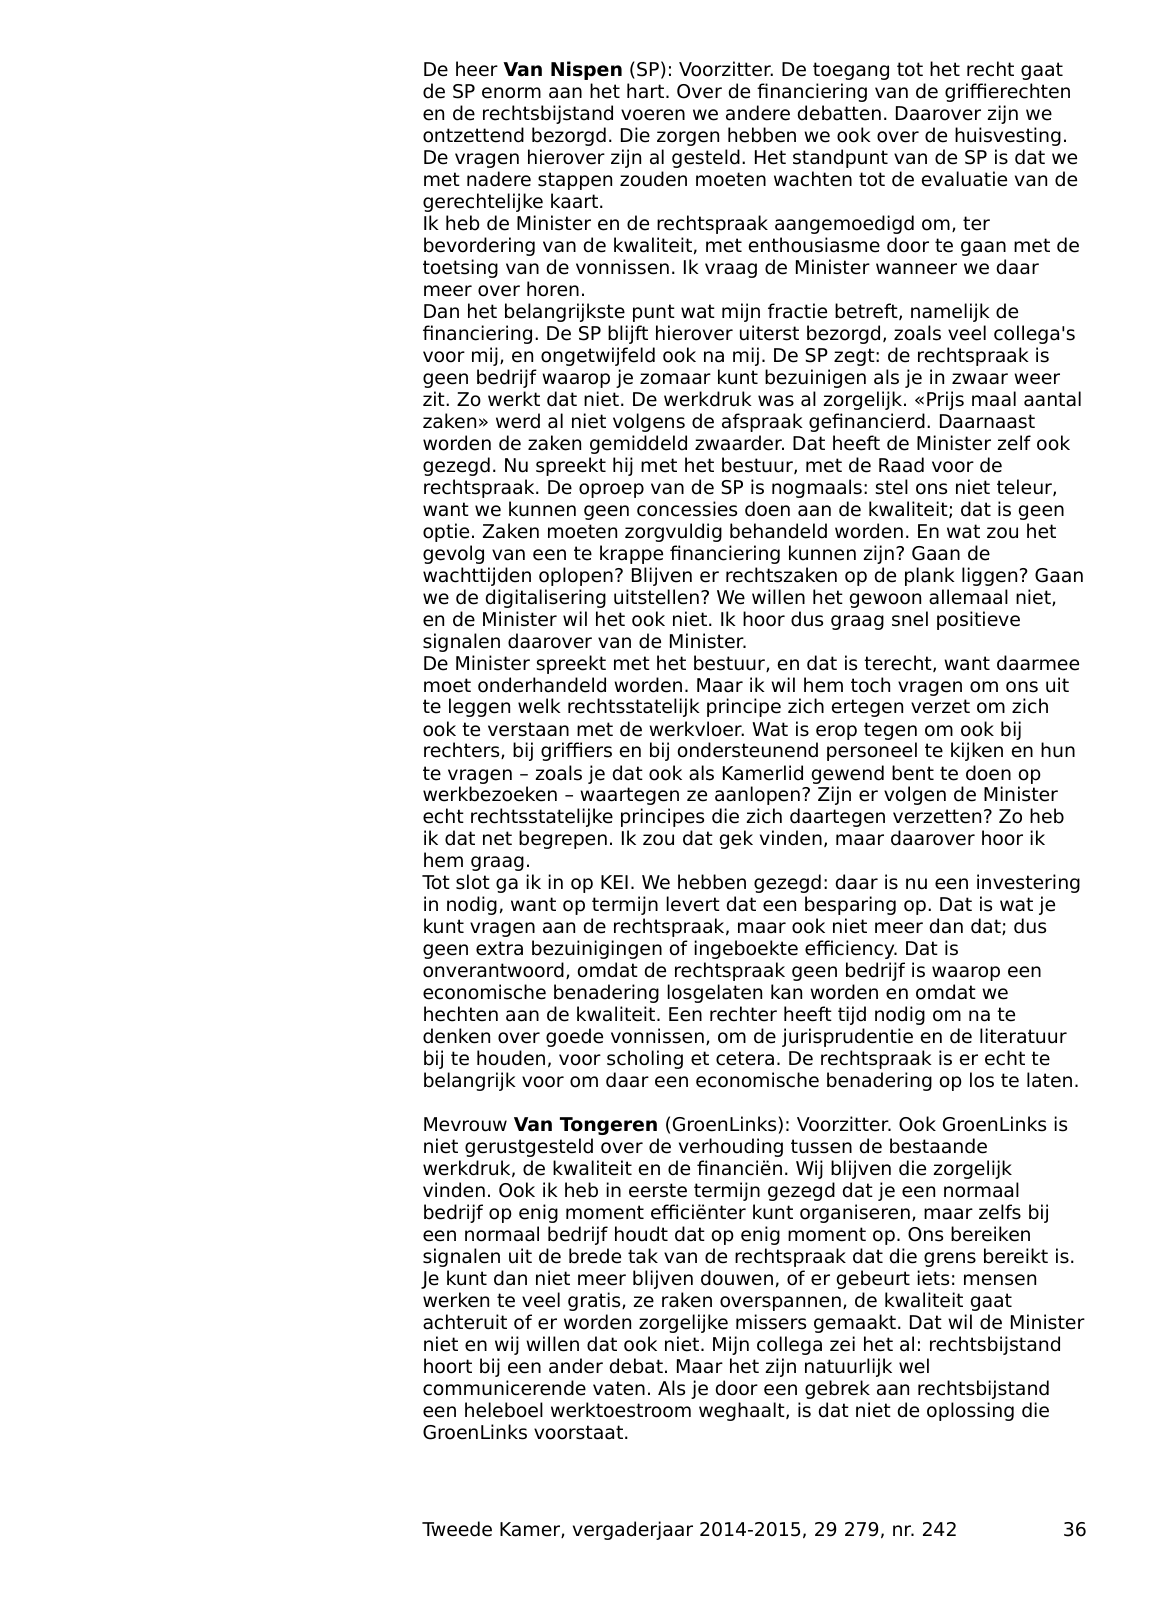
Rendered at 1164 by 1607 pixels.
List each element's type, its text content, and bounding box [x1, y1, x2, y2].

text Ik heb de Minister en de rechtspraak aangemoedigd om, ter bevordering van de kwaliteit, met enthousiasme door te gaan met de toetsing van de vonnissen. Ik vraag de Minister wanneer we daar meer over horen. [422, 213, 1087, 301]
text De Minister spreekt met het bestuur, en dat is terecht, want daarmee moet onderhandeld worden. Maar ik wil hem toch vragen om ons uit te leggen welk rechtsstatelijk principe zich ertegen verzet om zich ook te verstaan met de werkvloer. Wat is erop tegen om ook bij rechters, bij griffiers en bij ondersteunend personeel te kijken en hun te vragen – zoals je dat ook als Kamerlid gewend bent te doen op werkbezoeken – waartegen ze aanlopen? Zijn er volgen de Minister echt rechtsstatelijke principes die zich daartegen verzetten? Zo heb ik dat net begrepen. Ik zou dat gek vinden, maar daarover hoor ik hem graag. [422, 652, 1087, 872]
text Dan het belangrijkste punt wat mijn fractie betreft, namelijk de financiering. De SP blijft hierover uiterst bezorgd, zoals veel collega's voor mij, en ongetwijfeld ook na mij. De SP zegt: de rechtspraak is geen bedrijf waarop je zomaar kunt bezuinigen als je in zwaar weer zit. Zo werkt dat niet. De werkdruk was al zorgelijk. «Prijs maal aantal zaken» werd al niet volgens de afspraak gefinancierd. Daarnaast worden de zaken gemiddeld zwaarder. Dat heeft de Minister zelf ook gezegd. Nu spreekt hij met het bestuur, met de Raad voor de rechtspraak. De oproep van de SP is nogmaals: stel ons niet teleur, want we kunnen geen concessies doen aan de kwaliteit; dat is geen optie. Zaken moeten zorgvuldig behandeld worden. En wat zou het gevolg van een te krappe financiering kunnen zijn? Gaan de wachttijden oplopen? Blijven er rechtszaken op de plank liggen? Gaan we de digitalisering uitstellen? We willen het gewoon allemaal niet, en de Minister wil het ook niet. Ik hoor dus graag snel positieve signalen daarover van de Minister. [422, 301, 1087, 652]
text De heer Van Nispen (SP): Voorzitter. De toegang tot het recht gaat de SP enorm aan het hart. Over de financiering van de griffierechten en de rechtsbijstand voeren we andere debatten. Daarover zijn we ontzettend bezorgd. Die zorgen hebben we ook over de huisvesting. De vragen hierover zijn al gesteld. Het standpunt van de SP is dat we met nadere stappen zouden moeten wachten tot de evaluatie van de gerechtelijke kaart. [422, 59, 1087, 213]
text Mevrouw Van Tongeren (GroenLinks): Voorzitter. Ook GroenLinks is niet gerustgesteld over de verhouding tussen de bestaande werkdruk, de kwaliteit en de financiën. Wij blijven die zorgelijk vinden. Ook ik heb in eerste termijn gezegd dat je een normaal bedrijf op enig moment efficiënter kunt organiseren, maar zelfs bij een normaal bedrijf houdt dat op enig moment op. Ons bereiken signalen uit de brede tak van de rechtspraak dat die grens bereikt is. Je kunt dan niet meer blijven douwen, of er gebeurt iets: mensen werken te veel gratis, ze raken overspannen, de kwaliteit gaat achteruit of er worden zorgelijke missers gemaakt. Dat wil de Minister niet en wij willen dat ook niet. Mijn collega zei het al: rechtsbijstand hoort bij een ander debat. Maar het zijn natuurlijk wel communicerende vaten. Als je door een gebrek aan rechtsbijstand een heleboel werktoestroom weghaalt, is dat niet de oplossing die GroenLinks voorstaat. [422, 1114, 1087, 1444]
text Tot slot ga ik in op KEI. We hebben gezegd: daar is nu een investering in nodig, want op termijn levert dat een besparing op. Dat is wat je kunt vragen aan de rechtspraak, maar ook niet meer dan dat; dus geen extra bezuinigingen of ingeboekte efficiency. Dat is onverantwoord, omdat de rechtspraak geen bedrijf is waarop een economische benadering losgelaten kan worden en omdat we hechten aan de kwaliteit. Een rechter heeft tijd nodig om na te denken over goede vonnissen, om de jurisprudentie en de literatuur bij te houden, voor scholing et cetera. De rechtspraak is er echt te belangrijk voor om daar een economische benadering op los te laten. [422, 872, 1087, 1092]
